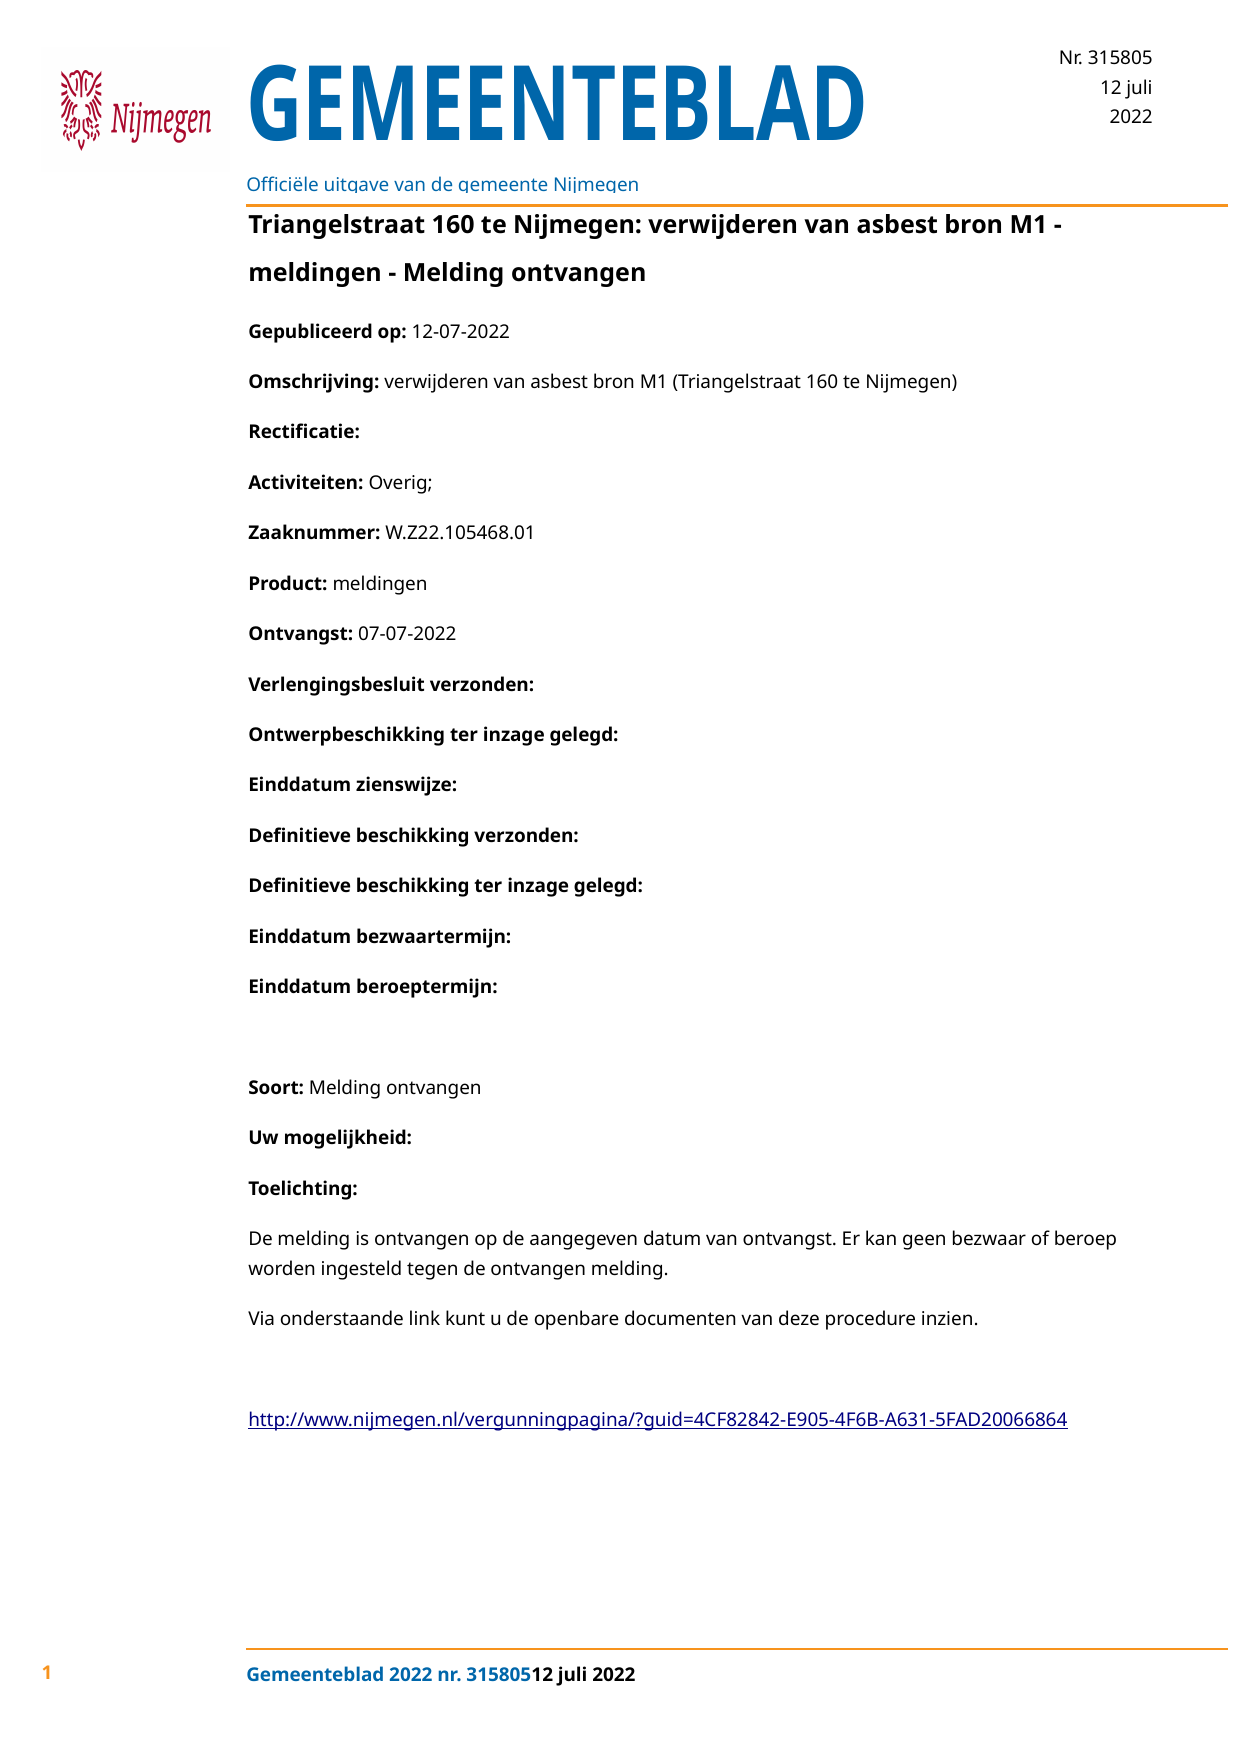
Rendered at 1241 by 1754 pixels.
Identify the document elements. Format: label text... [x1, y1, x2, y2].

text Activiteiten: Overig; [248, 469, 1152, 495]
text Definitieve beschikking verzonden: [248, 822, 1152, 848]
text Uw mogelijkheid: [248, 1124, 1152, 1150]
text http://www.nijmegen.nl/vergunningpagina/?guid=4CF82842-E905-4F6B-A631-5FAD20066864 [248, 1406, 1152, 1432]
text Einddatum bezwaartermijn: [248, 923, 1152, 949]
text Verlengingsbesluit verzonden: [248, 671, 1152, 697]
text Via onderstaande link kunt u de openbare documenten van deze procedure inzien. [248, 1305, 1152, 1331]
text Omschrijving: verwijderen van asbest bron M1 (Triangelstraat 160 te Nijmegen) [248, 368, 1152, 394]
text Ontwerpbeschikking ter inzage gelegd: [248, 721, 1152, 747]
text De melding is ontvangen op de aangegeven datum van ontvangst. Er kan geen bezwaar of beroep worden ingesteld tegen de ontvangen melding. [248, 1225, 1152, 1281]
text Toelichting: [248, 1175, 1152, 1201]
text Ontvangst: 07-07-2022 [248, 620, 1152, 646]
text Gepubliceerd op: 12-07-2022 [248, 318, 1152, 344]
text Einddatum beroeptermijn: [248, 973, 1152, 999]
text Zaaknummer: W.Z22.105468.01 [248, 519, 1152, 545]
text Rectificatie: [248, 419, 1152, 444]
text Product: meldingen [248, 570, 1152, 596]
text Definitieve beschikking ter inzage gelegd: [248, 872, 1152, 898]
text Einddatum zienswijze: [248, 772, 1152, 797]
text Triangelstraat 160 te Nijmegen: verwijderen van asbest bron M1 - meldingen - Melding ontvangen [248, 207, 1152, 288]
text Soort: Melding ontvangen [248, 1074, 1152, 1100]
picture [41, 47, 231, 172]
